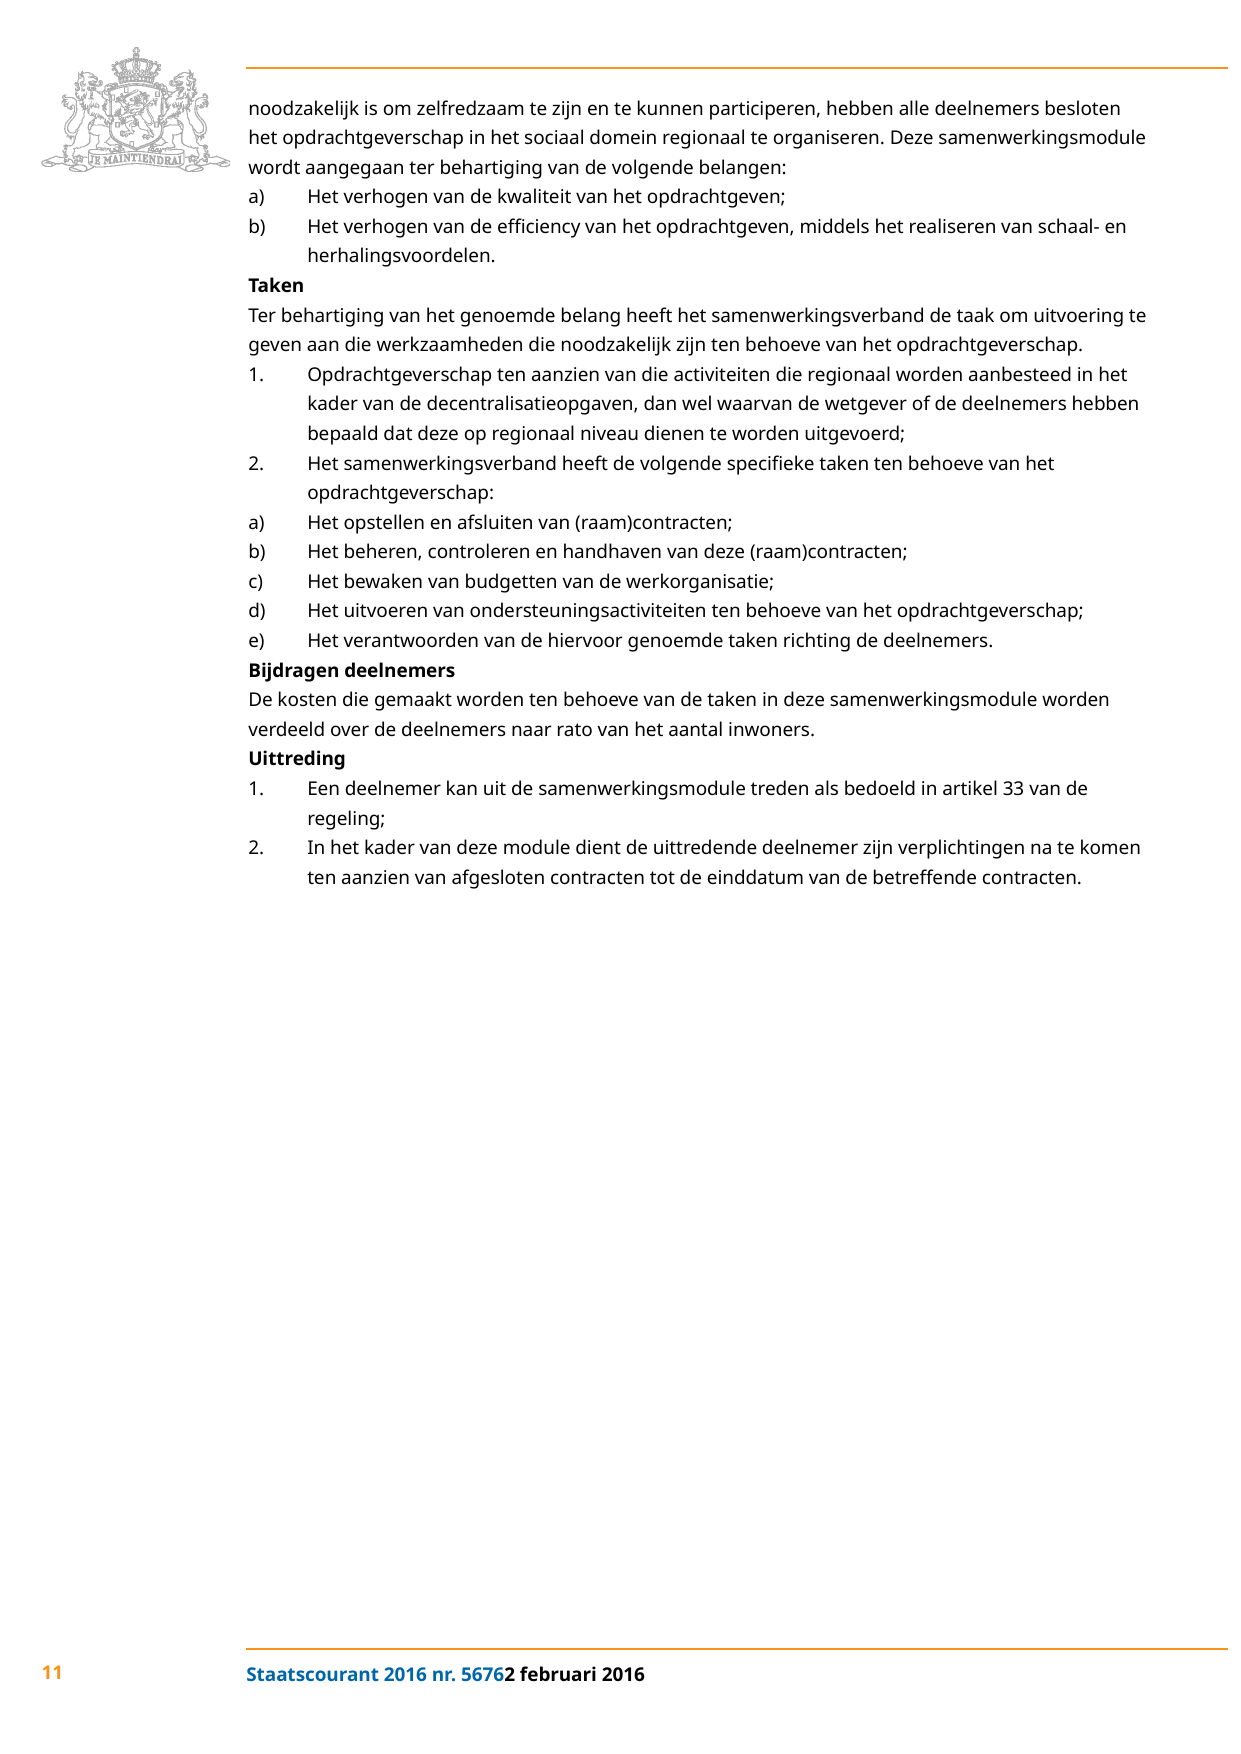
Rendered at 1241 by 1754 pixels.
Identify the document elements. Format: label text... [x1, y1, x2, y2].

list Het opstellen en afsluiten van (raam)contracten; [248, 509, 1152, 535]
picture [41, 47, 231, 172]
list Het samenwerkingsverband heeft de volgende specifieke taken ten behoeve van het opdrachtgeverschap: [248, 450, 1152, 505]
text Taken [248, 272, 1152, 298]
list Het verantwoorden van de hiervoor genoemde taken richting de deelnemers. [248, 627, 1152, 653]
text Bijdragen deelnemers [248, 657, 1152, 683]
text Ter behartiging van het genoemde belang heeft het samenwerkingsverband de taak om uitvoering te geven aan die werkzaamheden die noodzakelijk zijn ten behoeve van het opdrachtgeverschap. [248, 302, 1152, 357]
list Het beheren, controleren en handhaven van deze (raam)contracten; [248, 538, 1152, 564]
list Opdrachtgeverschap ten aanzien van die activiteiten die regionaal worden aanbesteed in het kader van de decentralisatieopgaven, dan wel waarvan de wetgever of de deelnemers hebben bepaald dat deze op regionaal niveau dienen te worden uitgevoerd; [248, 361, 1152, 446]
list Een deelnemer kan uit de samenwerkingsmodule treden als bedoeld in artikel 33 van de regeling; [248, 775, 1152, 831]
list In het kader van deze module dient de uittredende deelnemer zijn verplichtingen na te komen ten aanzien van afgesloten contracten tot de einddatum van de betreffende contracten. [248, 834, 1152, 890]
text noodzakelijk is om zelfredzaam te zijn en te kunnen participeren, hebben alle deelnemers besloten het opdrachtgeverschap in het sociaal domein regionaal te organiseren. Deze samenwerkingsmodule wordt aangegaan ter behartiging van de volgende belangen: [248, 95, 1152, 180]
text Uittreding [248, 746, 1152, 771]
list Het verhogen van de kwaliteit van het opdrachtgeven; [248, 183, 1152, 209]
list Het uitvoeren van ondersteuningsactiviteiten ten behoeve van het opdrachtgeverschap; [248, 598, 1152, 623]
text De kosten die gemaakt worden ten behoeve van de taken in deze samenwerkingsmodule worden verdeeld over de deelnemers naar rato van het aantal inwoners. [248, 686, 1152, 742]
list Het verhogen van de efficiency van het opdrachtgeven, middels het realiseren van schaal- en herhalingsvoordelen. [248, 213, 1152, 268]
list Het bewaken van budgetten van de werkorganisatie; [248, 568, 1152, 594]
